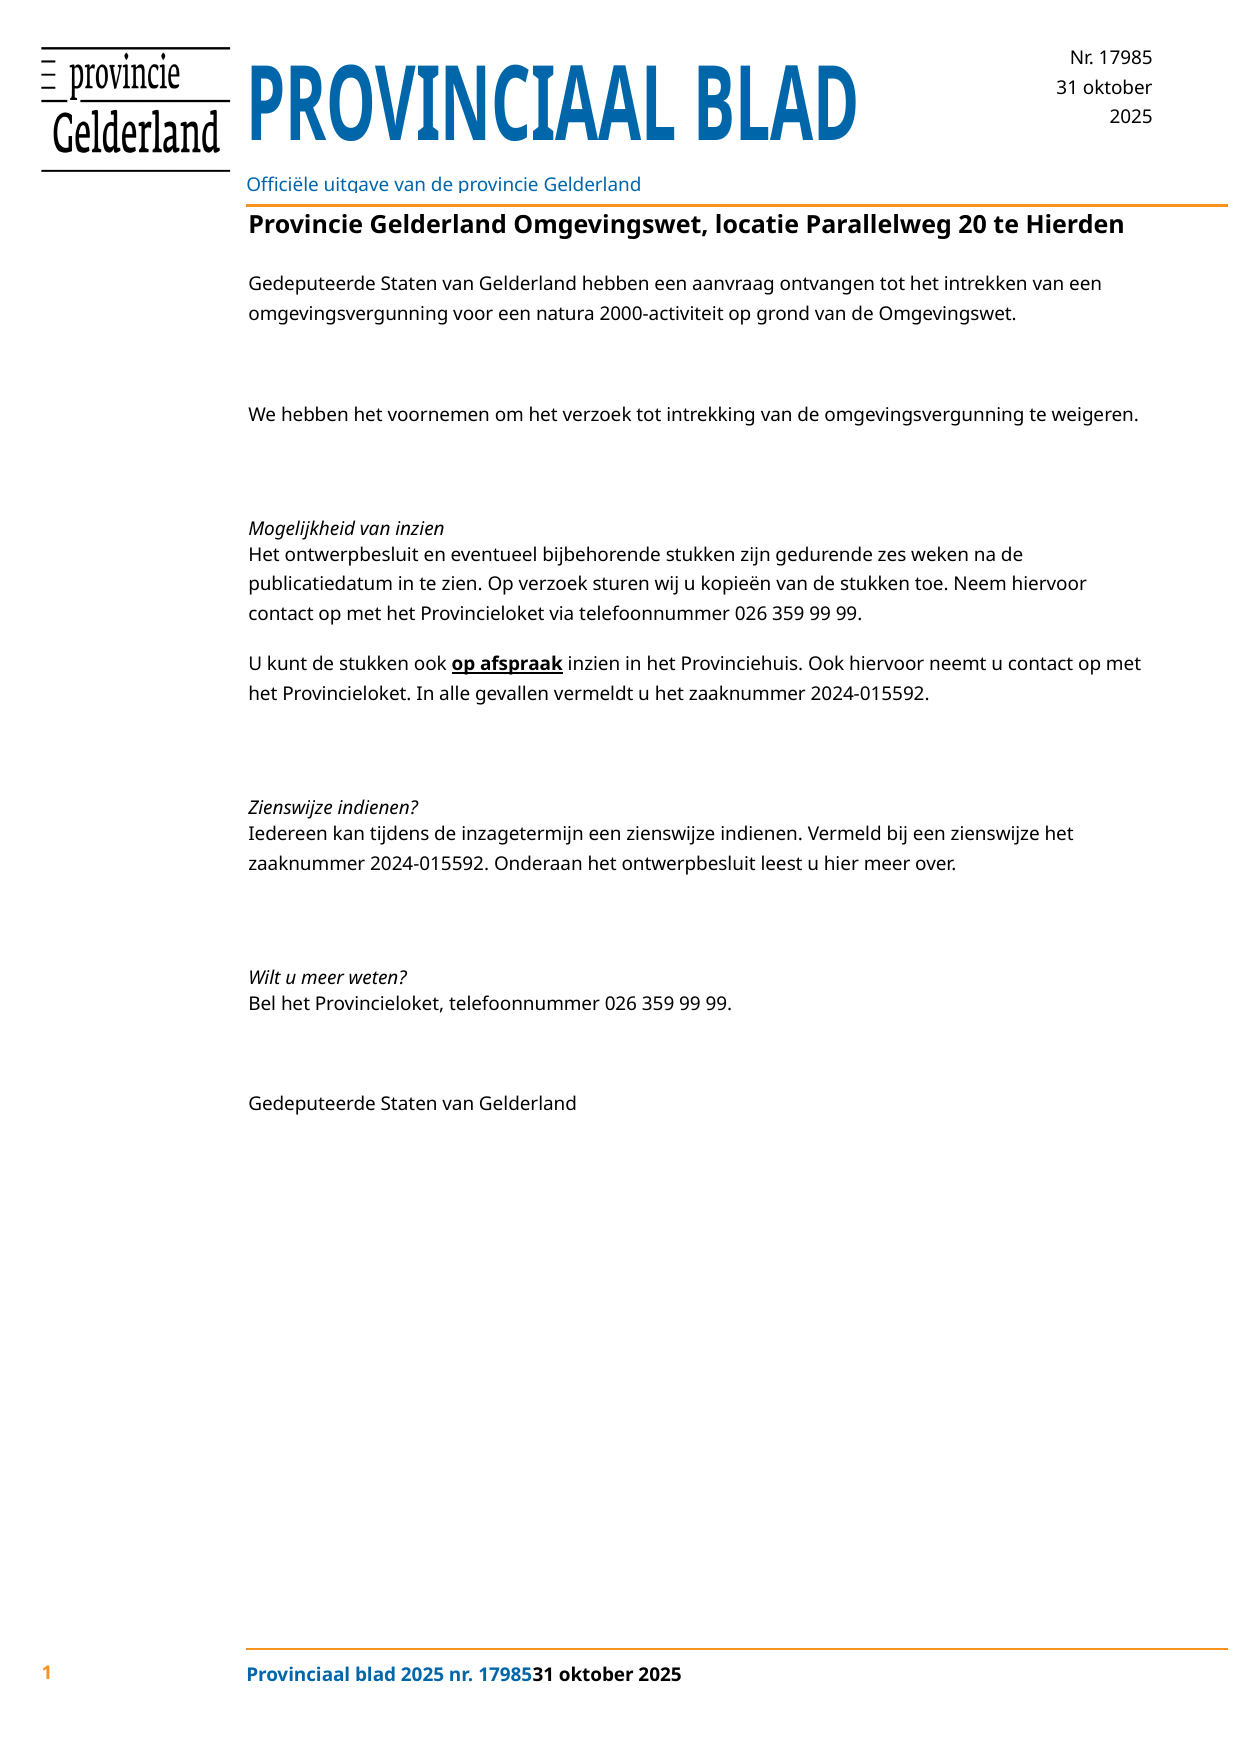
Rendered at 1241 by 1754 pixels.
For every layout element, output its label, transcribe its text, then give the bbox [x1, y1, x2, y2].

text Mogelijkheid van inzien [248, 515, 1152, 541]
text We hebben het voornemen om het verzoek tot intrekking van de omgevingsvergunning te weigeren. [248, 401, 1152, 426]
text Iedereen kan tijdens de inzagetermijn een zienswijze indienen. Vermeld bij een zienswijze het zaaknummer 2024-015592. Onderaan het ontwerpbesluit leest u hier meer over. [248, 820, 1152, 875]
text Het ontwerpbesluit en eventueel bijbehorende stukken zijn gedurende zes weken na de publicatiedatum in te zien. Op verzoek sturen wij u kopieën van de stukken toe. Neem hiervoor contact op met het Provincieloket via telefoonnummer 026 359 99 99. [248, 541, 1152, 626]
text U kunt de stukken ook op afspraak inzien in het Provinciehuis. Ook hiervoor neemt u contact op met het Provincieloket. In alle gevallen vermeldt u het zaaknummer 2024-015592. [248, 650, 1152, 706]
text Gedeputeerde Staten van Gelderland hebben een aanvraag ontvangen tot het intrekken van een omgevingsvergunning voor een natura 2000-activiteit op grond van de Omgevingswet. [248, 270, 1152, 326]
text Bel het Provincieloket, telefoonnummer 026 359 99 99. [248, 990, 1152, 1016]
text Wilt u meer weten? [248, 964, 1152, 990]
text Provincie Gelderland Omgevingswet, locatie Parallelweg 20 te Hierden [248, 207, 1152, 241]
text Zienswijze indienen? [248, 794, 1152, 820]
text Gedeputeerde Staten van Gelderland [248, 1091, 1152, 1116]
picture [41, 47, 231, 172]
